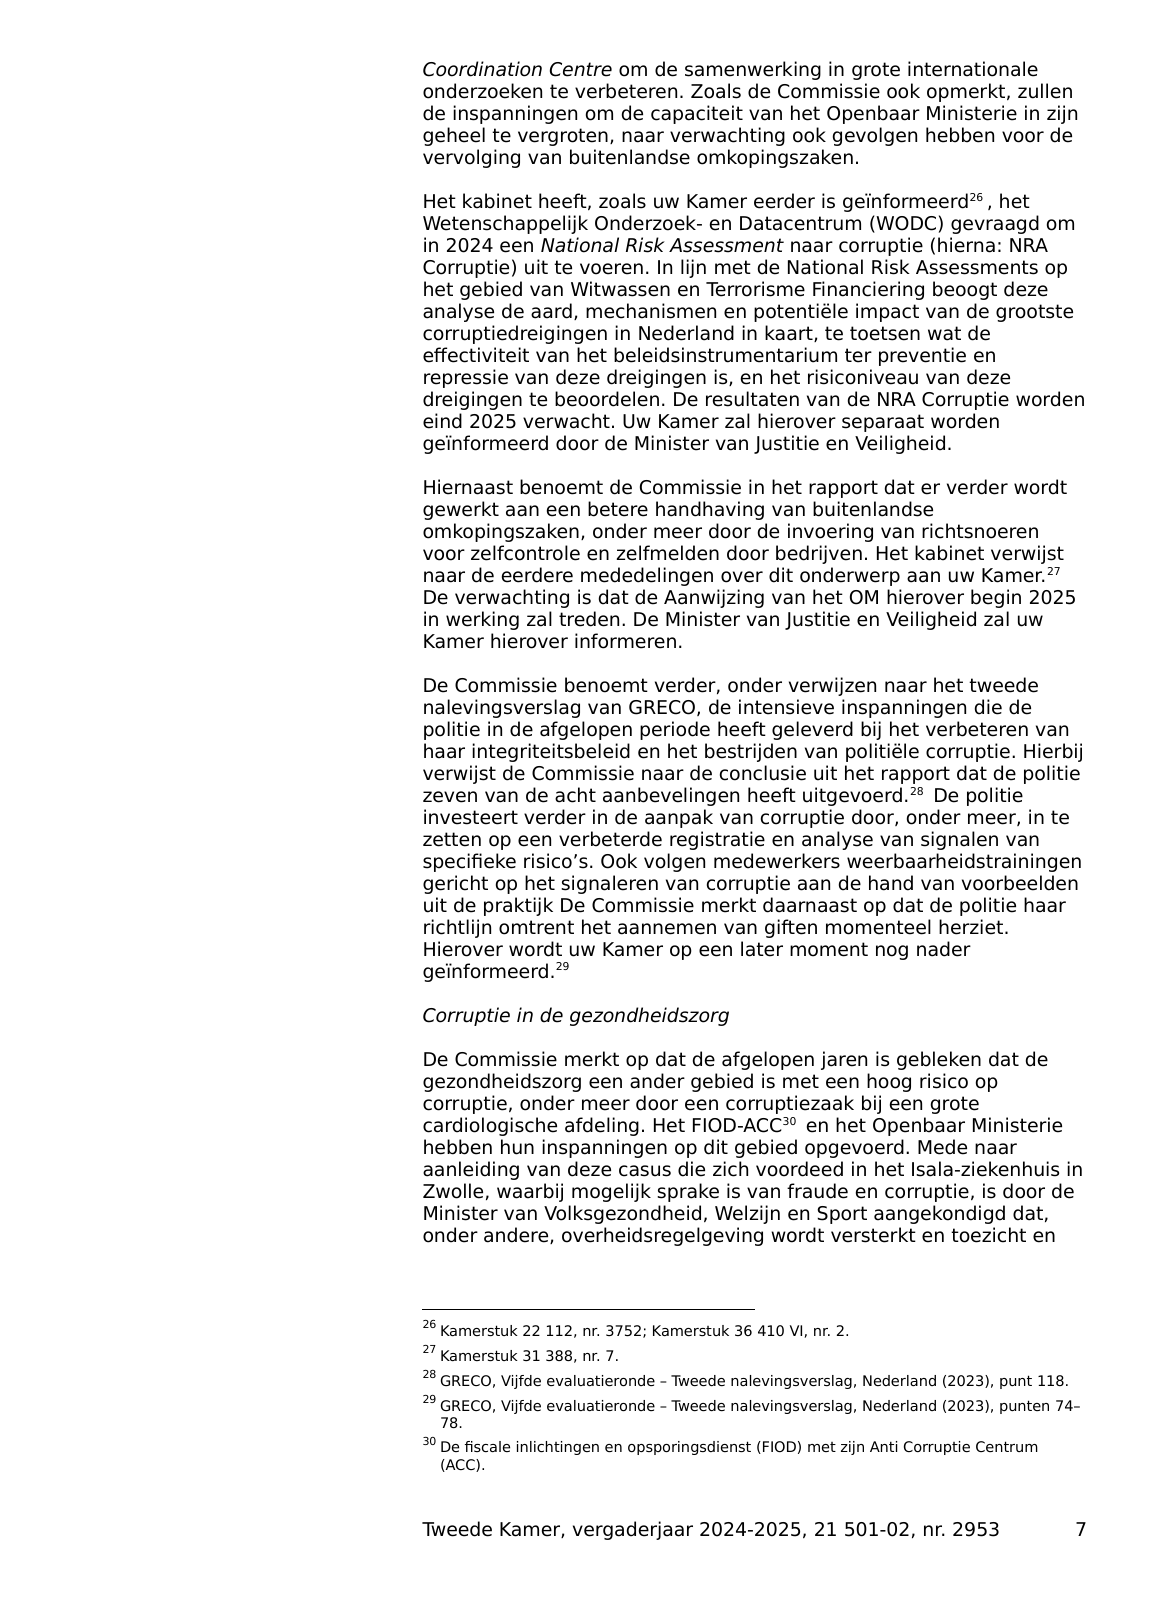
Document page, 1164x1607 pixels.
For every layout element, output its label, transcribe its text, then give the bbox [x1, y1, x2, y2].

text Hiernaast benoemt de Commissie in het rapport dat er verder wordt gewerkt aan een betere handhaving van buitenlandse omkopingszaken, onder meer door de invoering van richtsnoeren voor zelfcontrole en zelfmelden door bedrijven. Het kabinet verwijst naar de eerdere mededelingen over dit onderwerp aan uw Kamer. De verwachting is dat de Aanwijzing van het OM hierover begin 2025 in werking zal treden. De Minister van Justitie en Veiligheid zal uw Kamer hierover informeren. [422, 477, 1087, 653]
text Coordination Centre om de samenwerking in grote internationale onderzoeken te verbeteren. Zoals de Commissie ook opmerkt, zullen de inspanningen om de capaciteit van het Openbaar Ministerie in zijn geheel te vergroten, naar verwachting ook gevolgen hebben voor de vervolging van buitenlandse omkopingszaken. [422, 59, 1087, 169]
text De fiscale inlichtingen en opsporingsdienst (FIOD) met zijn Anti Corruptie Centrum (ACC). [422, 1435, 1087, 1474]
text Kamerstuk 22 112, nr. 3752; Kamerstuk 36 410 VI, nr. 2. [422, 1318, 1087, 1341]
text De Commissie benoemt verder, onder verwijzen naar het tweede nalevingsverslag van GRECO, de intensieve inspanningen die de politie in de afgelopen periode heeft geleverd bij het verbeteren van haar integriteitsbeleid en het bestrijden van politiële corruptie. Hierbij verwijst de Commissie naar de conclusie uit het rapport dat de politie zeven van de acht aanbevelingen heeft uitgevoerd. De politie investeert verder in de aanpak van corruptie door, onder meer, in te zetten op een verbeterde registratie en analyse van signalen van specifieke risico’s. Ook volgen medewerkers weerbaarheidstrainingen gericht op het signaleren van corruptie aan de hand van voorbeelden uit de praktijk De Commissie merkt daarnaast op dat de politie haar richtlijn omtrent het aannemen van giften momenteel herziet. Hierover wordt uw Kamer op een later moment nog nader geïnformeerd. [422, 675, 1087, 983]
subtitle Corruptie in de gezondheidszorg [422, 1005, 1087, 1027]
text GRECO, Vijfde evaluatieronde – Tweede nalevingsverslag, Nederland (2023), punten 74–78. [422, 1393, 1087, 1432]
text Het kabinet heeft, zoals uw Kamer eerder is geïnformeerd, het Wetenschappelijk Onderzoek- en Datacentrum (WODC) gevraagd om in 2024 een National Risk Assessment naar corruptie (hierna: NRA Corruptie) uit te voeren. In lijn met de National Risk Assessments op het gebied van Witwassen en Terrorisme Financiering beoogt deze analyse de aard, mechanismen en potentiële impact van de grootste corruptiedreigingen in Nederland in kaart, te toetsen wat de effectiviteit van het beleidsinstrumentarium ter preventie en repressie van deze dreigingen is, en het risiconiveau van deze dreigingen te beoordelen. De resultaten van de NRA Corruptie worden eind 2025 verwacht. Uw Kamer zal hierover separaat worden geïnformeerd door de Minister van Justitie en Veiligheid. [422, 191, 1087, 455]
text Kamerstuk 31 388, nr. 7. [422, 1343, 1087, 1366]
text GRECO, Vijfde evaluatieronde – Tweede nalevingsverslag, Nederland (2023), punt 118. [422, 1368, 1087, 1391]
text De Commissie merkt op dat de afgelopen jaren is gebleken dat de gezondheidszorg een ander gebied is met een hoog risico op corruptie, onder meer door een corruptiezaak bij een grote cardiologische afdeling. Het FIOD-ACC en het Openbaar Ministerie hebben hun inspanningen op dit gebied opgevoerd. Mede naar aanleiding van deze casus die zich voordeed in het Isala-ziekenhuis in Zwolle, waarbij mogelijk sprake is van fraude en corruptie, is door de Minister van Volksgezondheid, Welzijn en Sport aangekondigd dat, onder andere, overheidsregelgeving wordt versterkt en toezicht en [422, 1049, 1087, 1247]
